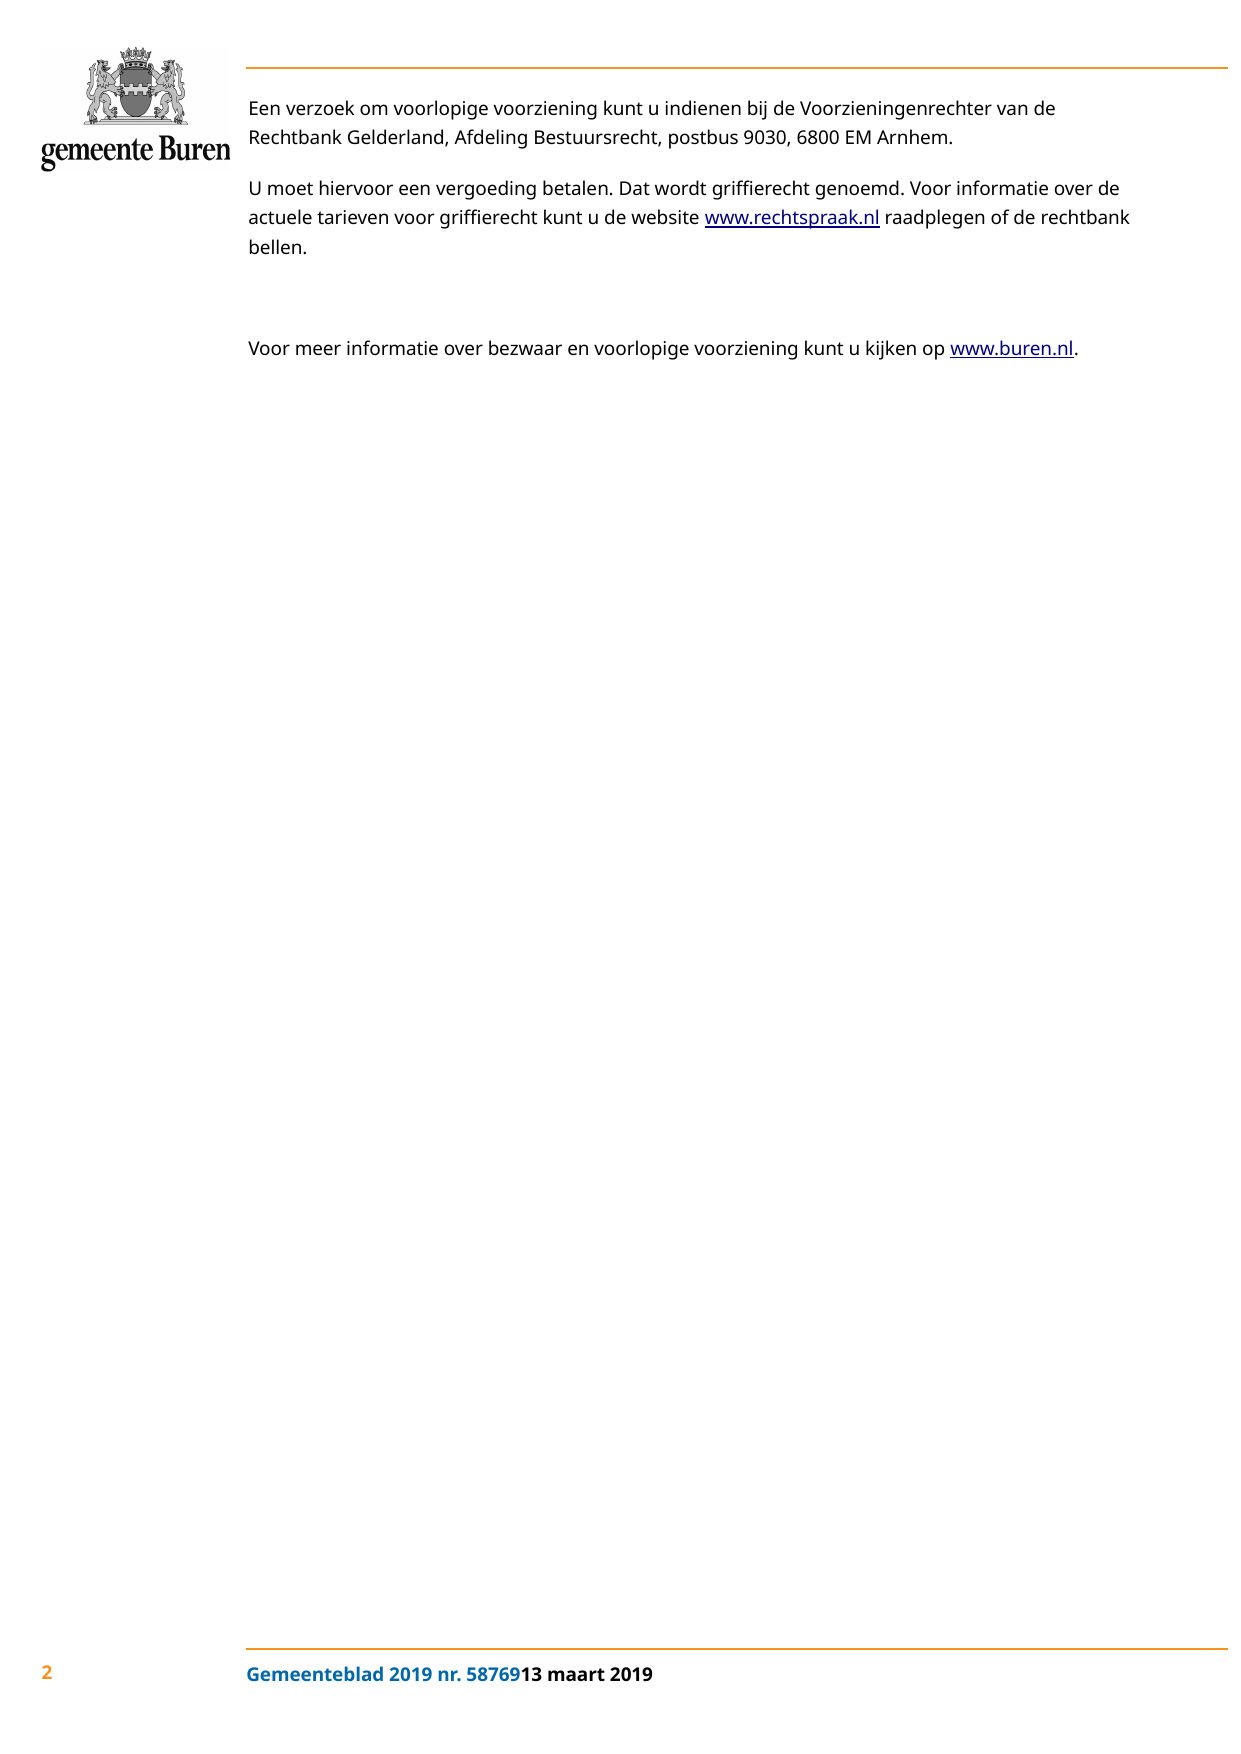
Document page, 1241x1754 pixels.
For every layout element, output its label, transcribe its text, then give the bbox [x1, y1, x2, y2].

text U moet hiervoor een vergoeding betalen. Dat wordt griffierecht genoemd. Voor informatie over de actuele tarieven voor griffierecht kunt u de website www.rechtspraak.nl raadplegen of de rechtbank bellen. [248, 175, 1152, 260]
picture [41, 47, 231, 172]
text Een verzoek om voorlopige voorziening kunt u indienen bij de Voorzieningenrechter van de Rechtbank Gelderland, Afdeling Bestuursrecht, postbus 9030, 6800 EM Arnhem. [248, 95, 1152, 150]
text Voor meer informatie over bezwaar en voorlopige voorziening kunt u kijken op www.buren.nl. [248, 335, 1152, 361]
